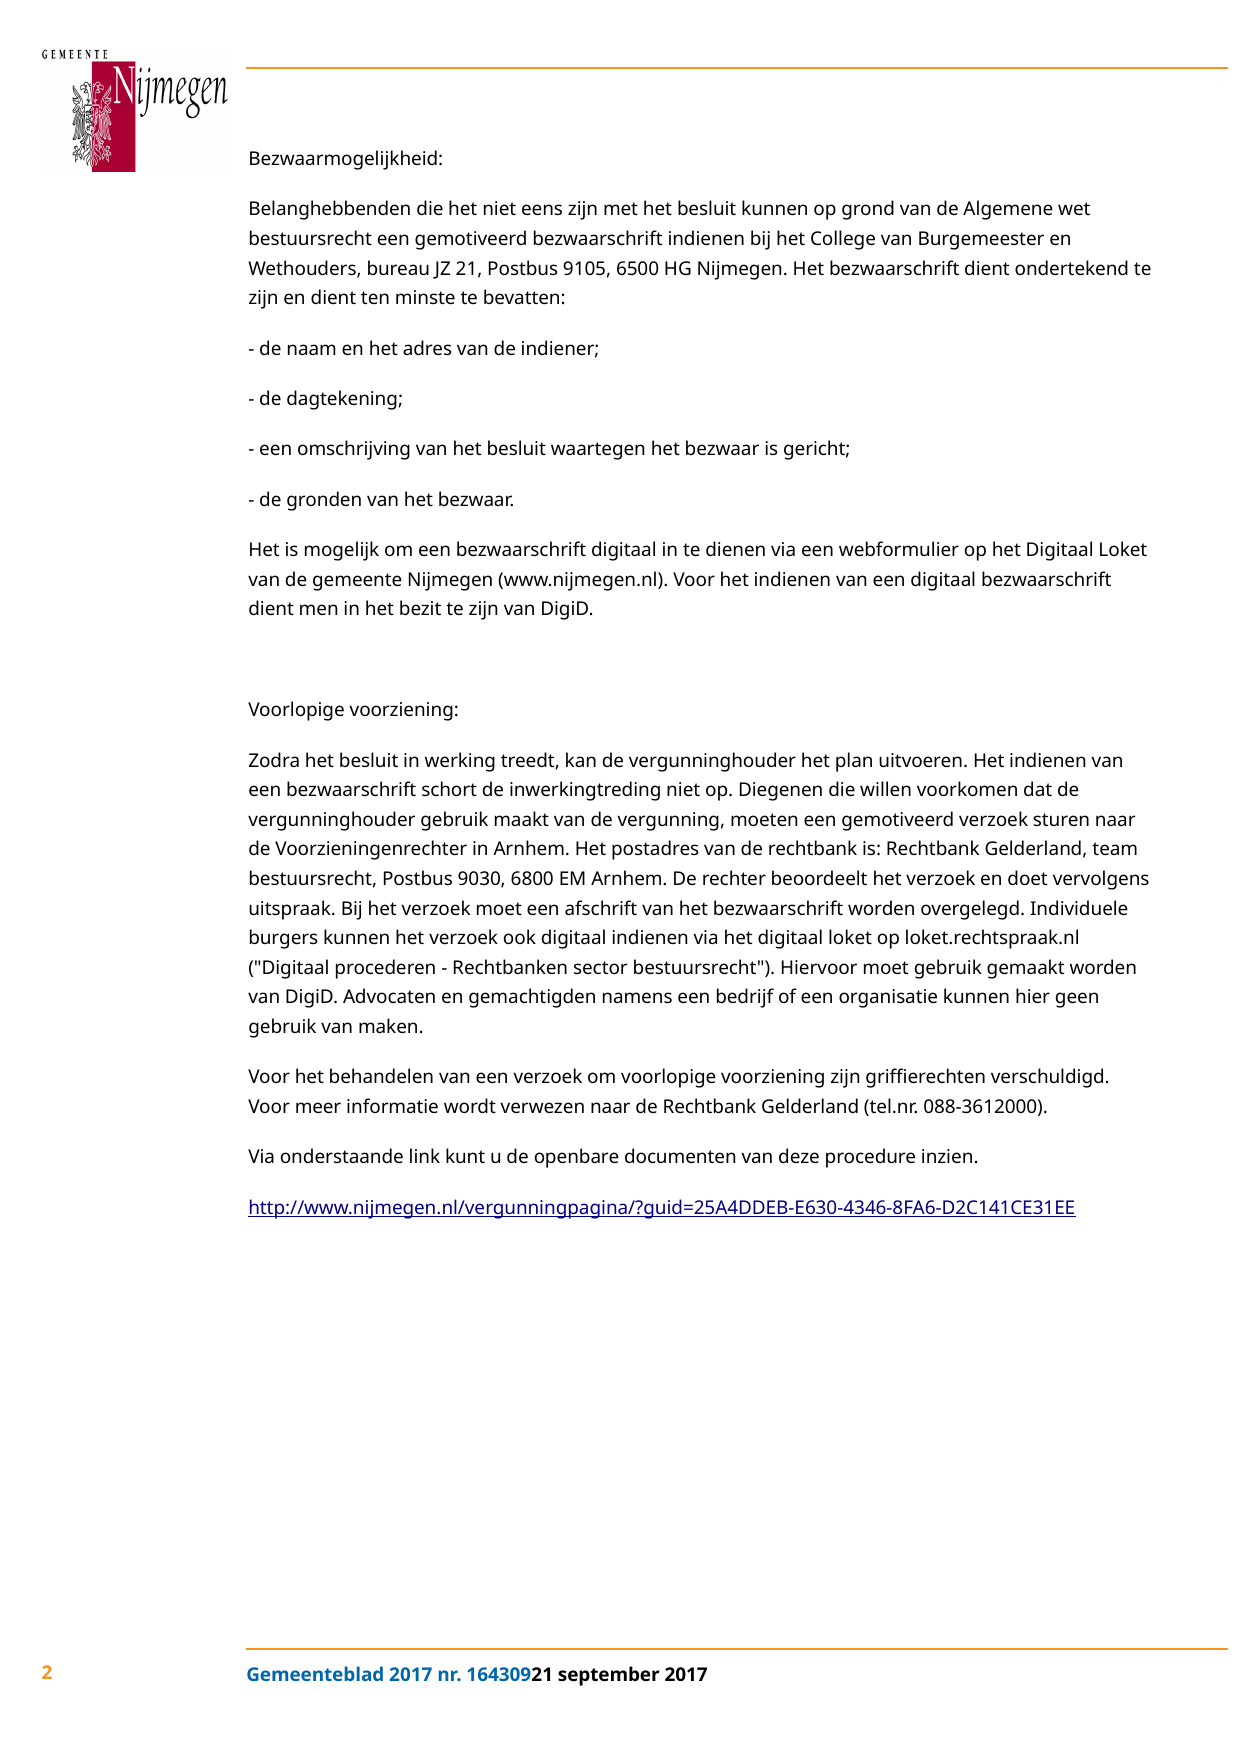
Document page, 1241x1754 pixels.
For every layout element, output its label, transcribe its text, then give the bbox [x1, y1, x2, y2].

text Zodra het besluit in werking treedt, kan de vergunninghouder het plan uitvoeren. Het indienen van een bezwaarschrift schort de inwerkingtreding niet op. Diegenen die willen voorkomen dat de vergunninghouder gebruik maakt van de vergunning, moeten een gemotiveerd verzoek sturen naar de Voorzieningenrechter in Arnhem. Het postadres van de rechtbank is: Rechtbank Gelderland, team bestuursrecht, Postbus 9030, 6800 EM Arnhem. De rechter beoordeelt het verzoek en doet vervolgens uitspraak. Bij het verzoek moet een afschrift van het bezwaarschrift worden overgelegd. Individuele burgers kunnen het verzoek ook digitaal indienen via het digitaal loket op loket.rechtspraak.nl ("Digitaal procederen - Rechtbanken sector bestuursrecht"). Hiervoor moet gebruik gemaakt worden van DigiD. Advocaten en gemachtigden namens een bedrijf of een organisatie kunnen hier geen gebruik van maken. [248, 747, 1152, 1039]
text http://www.nijmegen.nl/vergunningpagina/?guid=25A4DDEB-E630-4346-8FA6-D2C141CE31EE [248, 1194, 1152, 1220]
text Bezwaarmogelijkheid: [248, 145, 1152, 171]
text - de gronden van het bezwaar. [248, 486, 1152, 512]
text - de naam en het adres van de indiener; [248, 335, 1152, 361]
text Via onderstaande link kunt u de openbare documenten van deze procedure inzien. [248, 1143, 1152, 1169]
picture [41, 47, 231, 172]
text Voor het behandelen van een verzoek om voorlopige voorziening zijn griffierechten verschuldigd. Voor meer informatie wordt verwezen naar de Rechtbank Gelderland (tel.nr. 088-3612000). [248, 1063, 1152, 1119]
text Voorlopige voorziening: [248, 696, 1152, 722]
text - een omschrijving van het besluit waartegen het bezwaar is gericht; [248, 436, 1152, 461]
text Belanghebbenden die het niet eens zijn met het besluit kunnen op grond van de Algemene wet bestuursrecht een gemotiveerd bezwaarschrift indienen bij het College van Burgemeester en Wethouders, bureau JZ 21, Postbus 9105, 6500 HG Nijmegen. Het bezwaarschrift dient ondertekend te zijn en dient ten minste te bevatten: [248, 196, 1152, 310]
text - de dagtekening; [248, 385, 1152, 411]
text Het is mogelijk om een bezwaarschrift digitaal in te dienen via een webformulier op het Digitaal Loket van de gemeente Nijmegen (www.nijmegen.nl). Voor het indienen van een digitaal bezwaarschrift dient men in het bezit te zijn van DigiD. [248, 536, 1152, 621]
